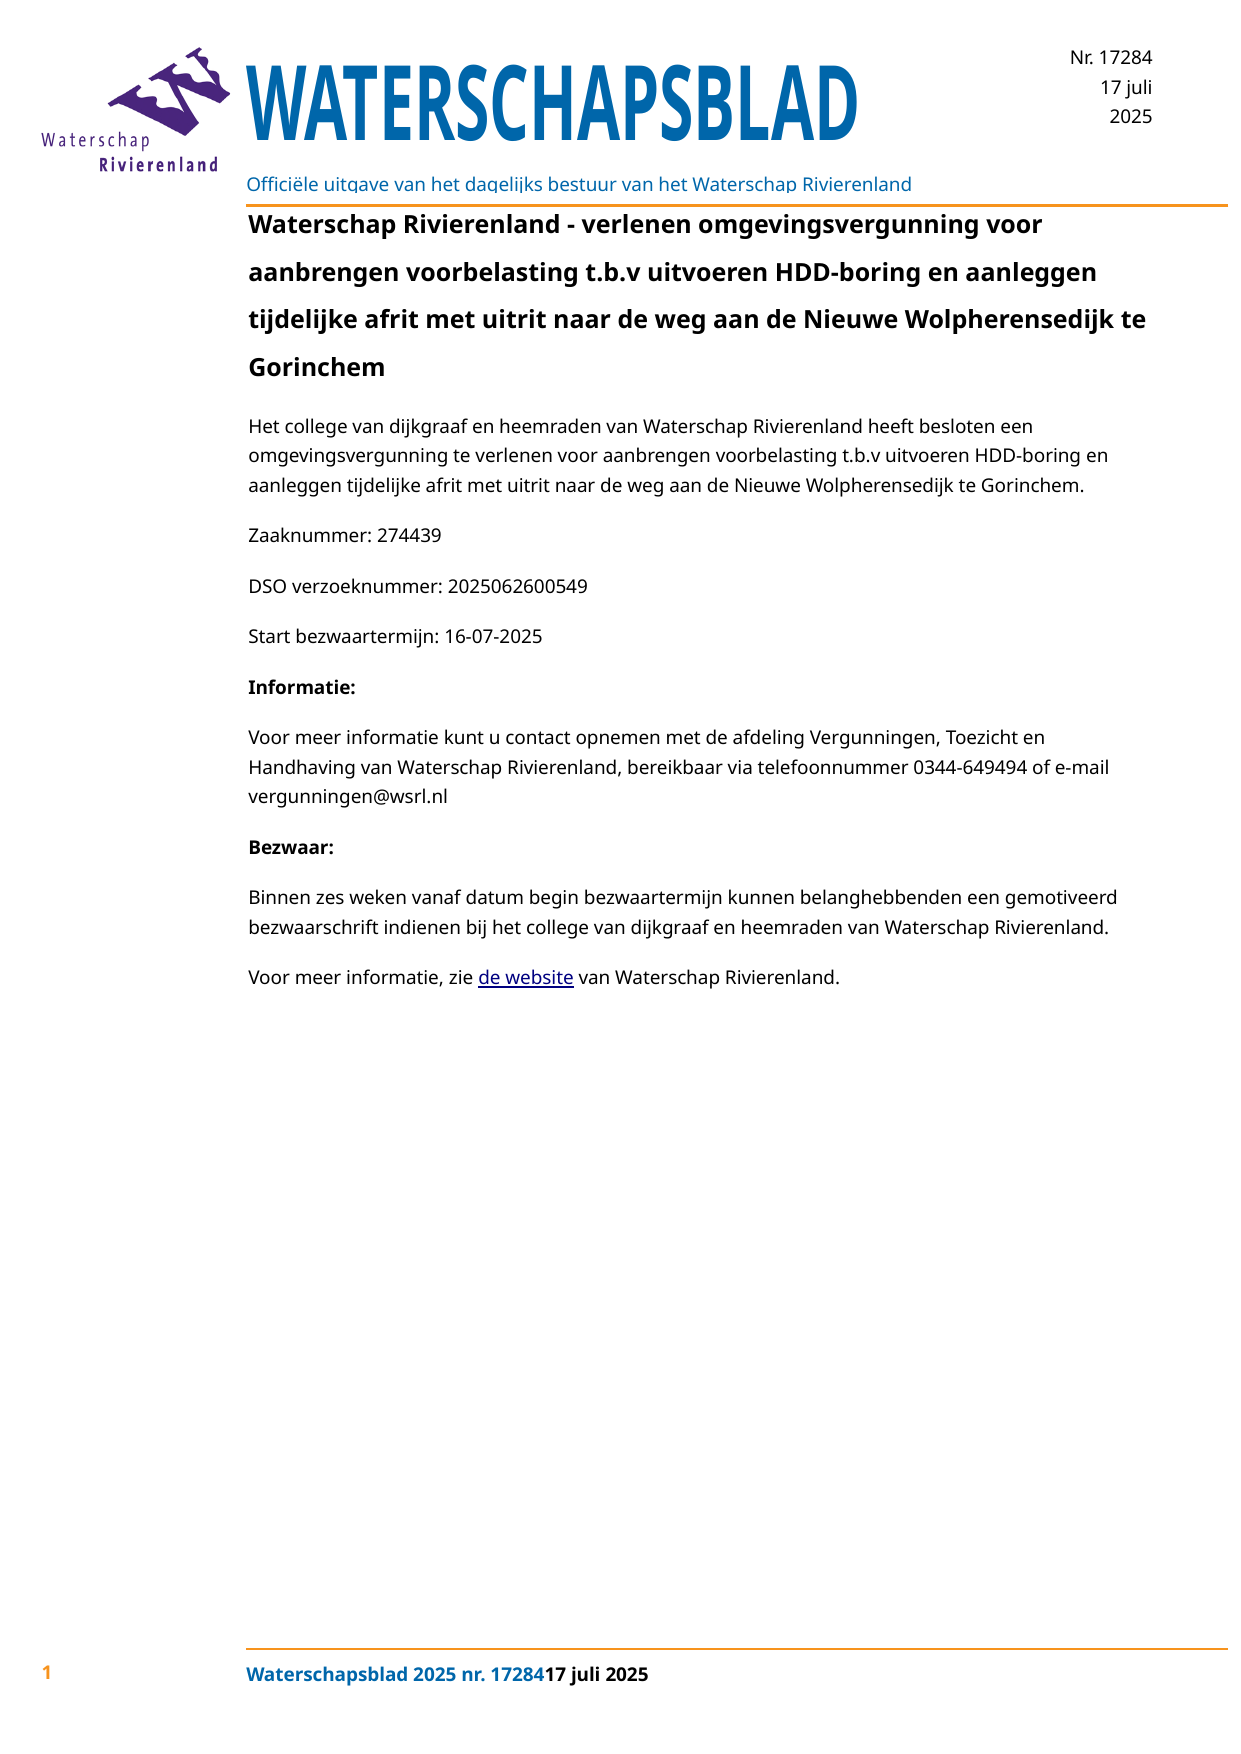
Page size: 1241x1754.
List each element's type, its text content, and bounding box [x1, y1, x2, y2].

text DSO verzoeknummer: 2025062600549 [248, 573, 1152, 599]
text Bezwaar: [248, 834, 1152, 860]
text Waterschap Rivierenland - verlenen omgevingsvergunning voor aanbrengen voorbelasting t.b.v uitvoeren HDD-boring en aanleggen tijdelijke afrit met uitrit naar de weg aan de Nieuwe Wolpherensedijk te Gorinchem [248, 207, 1152, 384]
text Binnen zes weken vanaf datum begin bezwaartermijn kunnen belanghebbenden een gemotiveerd bezwaarschrift indienen bij het college van dijkgraaf en heemraden van Waterschap Rivierenland. [248, 884, 1152, 940]
text Informatie: [248, 674, 1152, 700]
text Zaaknummer: 274439 [248, 523, 1152, 548]
text Start bezwaartermijn: 16-07-2025 [248, 623, 1152, 649]
text Voor meer informatie kunt u contact opnemen met de afdeling Vergunningen, Toezicht en Handhaving van Waterschap Rivierenland, bereikbaar via telefoonnummer 0344-649494 of e-mail vergunningen@wsrl.nl [248, 724, 1152, 809]
text Het college van dijkgraaf en heemraden van Waterschap Rivierenland heeft besloten een omgevingsvergunning te verlenen voor aanbrengen voorbelasting t.b.v uitvoeren HDD-boring en aanleggen tijdelijke afrit met uitrit naar de weg aan de Nieuwe Wolpherensedijk te Gorinchem. [248, 413, 1152, 498]
text Voor meer informatie, zie de website van Waterschap Rivierenland. [248, 964, 1152, 990]
picture [41, 47, 231, 172]
